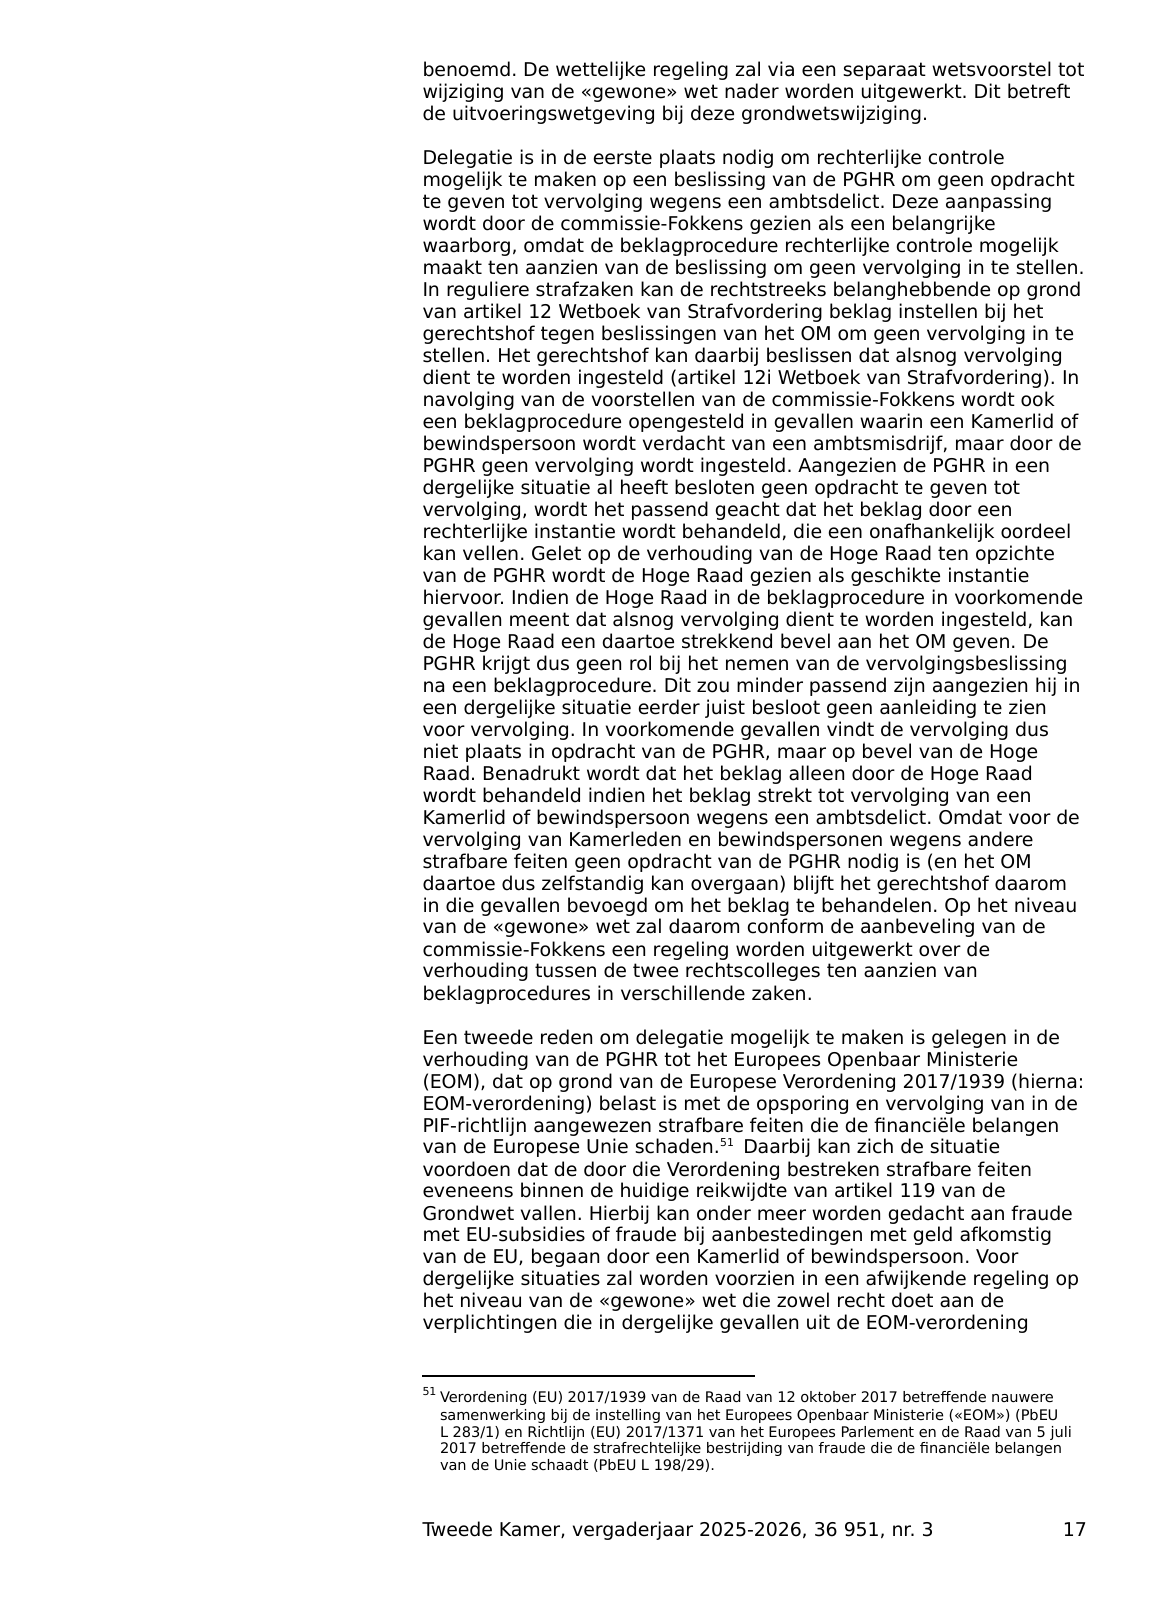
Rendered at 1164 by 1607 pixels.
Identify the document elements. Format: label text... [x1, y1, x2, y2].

text Verordening (EU) 2017/1939 van de Raad van 12 oktober 2017 betreffende nauwere samenwerking bij de instelling van het Europees Openbaar Ministerie («EOM») (PbEU L 283/1) en Richtlijn (EU) 2017/1371 van het Europees Parlement en de Raad van 5 juli 2017 betreffende de strafrechtelijke bestrijding van fraude die de financiële belangen van de Unie schaadt (PbEU L 198/29). [422, 1385, 1087, 1474]
text Een tweede reden om delegatie mogelijk te maken is gelegen in de verhouding van de PGHR tot het Europees Openbaar Ministerie (EOM), dat op grond van de Europese Verordening 2017/1939 (hierna: EOM-verordening) belast is met de opsporing en vervolging van in de PIF-richtlijn aangewezen strafbare feiten die de financiële belangen van de Europese Unie schaden. Daarbij kan zich de situatie voordoen dat de door die Verordening bestreken strafbare feiten eveneens binnen de huidige reikwijdte van artikel 119 van de Grondwet vallen. Hierbij kan onder meer worden gedacht aan fraude met EU-subsidies of fraude bij aanbestedingen met geld afkomstig van de EU, begaan door een Kamerlid of bewindspersoon. Voor dergelijke situaties zal worden voorzien in een afwijkende regeling op het niveau van de «gewone» wet die zowel recht doet aan de verplichtingen die in dergelijke gevallen uit de EOM-verordening [422, 1027, 1087, 1334]
text benoemd. De wettelijke regeling zal via een separaat wetsvoorstel tot wijziging van de «gewone» wet nader worden uitgewerkt. Dit betreft de uitvoeringswetgeving bij deze grondwetswijziging. [422, 59, 1087, 125]
text Delegatie is in de eerste plaats nodig om rechterlijke controle mogelijk te maken op een beslissing van de PGHR om geen opdracht te geven tot vervolging wegens een ambtsdelict. Deze aanpassing wordt door de commissie-Fokkens gezien als een belangrijke waarborg, omdat de beklagprocedure rechterlijke controle mogelijk maakt ten aanzien van de beslissing om geen vervolging in te stellen. In reguliere strafzaken kan de rechtstreeks belanghebbende op grond van artikel 12 Wetboek van Strafvordering beklag instellen bij het gerechtshof tegen beslissingen van het OM om geen vervolging in te stellen. Het gerechtshof kan daarbij beslissen dat alsnog vervolging dient te worden ingesteld (artikel 12i Wetboek van Strafvordering). In navolging van de voorstellen van de commissie-Fokkens wordt ook een beklagprocedure opengesteld in gevallen waarin een Kamerlid of bewindspersoon wordt verdacht van een ambtsmisdrijf, maar door de PGHR geen vervolging wordt ingesteld. Aangezien de PGHR in een dergelijke situatie al heeft besloten geen opdracht te geven tot vervolging, wordt het passend geacht dat het beklag door een rechterlijke instantie wordt behandeld, die een onafhankelijk oordeel kan vellen. Gelet op de verhouding van de Hoge Raad ten opzichte van de PGHR wordt de Hoge Raad gezien als geschikte instantie hiervoor. Indien de Hoge Raad in de beklagprocedure in voorkomende gevallen meent dat alsnog vervolging dient te worden ingesteld, kan de Hoge Raad een daartoe strekkend bevel aan het OM geven. De PGHR krijgt dus geen rol bij het nemen van de vervolgingsbeslissing na een beklagprocedure. Dit zou minder passend zijn aangezien hij in een dergelijke situatie eerder juist besloot geen aanleiding te zien voor vervolging. In voorkomende gevallen vindt de vervolging dus niet plaats in opdracht van de PGHR, maar op bevel van de Hoge Raad. Benadrukt wordt dat het beklag alleen door de Hoge Raad wordt behandeld indien het beklag strekt tot vervolging van een Kamerlid of bewindspersoon wegens een ambtsdelict. Omdat voor de vervolging van Kamerleden en bewindspersonen wegens andere strafbare feiten geen opdracht van de PGHR nodig is (en het OM daartoe dus zelfstandig kan overgaan) blijft het gerechtshof daarom in die gevallen bevoegd om het beklag te behandelen. Op het niveau van de «gewone» wet zal daarom conform de aanbeveling van de commissie-Fokkens een regeling worden uitgewerkt over de verhouding tussen de twee rechtscolleges ten aanzien van beklagprocedures in verschillende zaken. [422, 147, 1087, 1004]
